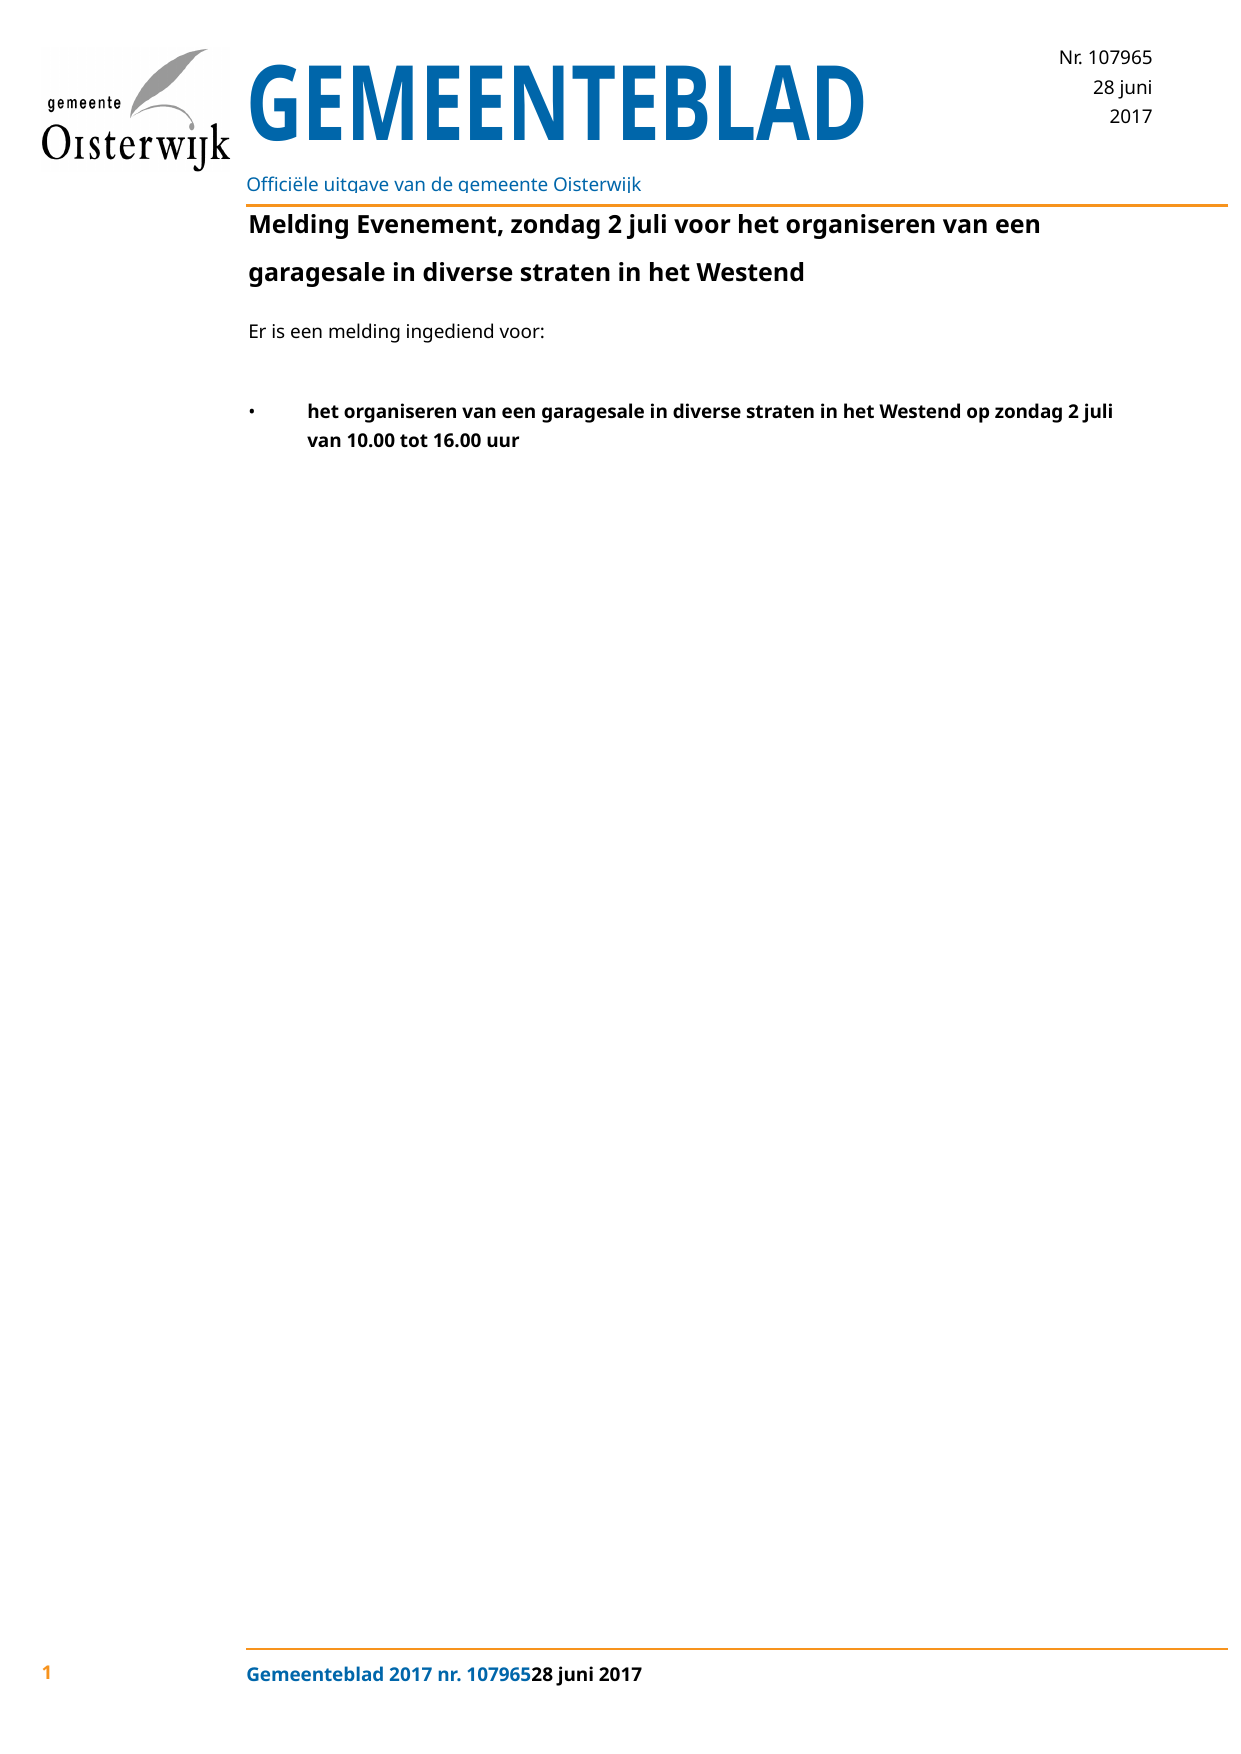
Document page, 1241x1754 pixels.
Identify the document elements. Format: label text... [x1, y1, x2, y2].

picture [41, 47, 231, 172]
text Melding Evenement, zondag 2 juli voor het organiseren van een garagesale in diverse straten in het Westend [248, 207, 1152, 288]
text Er is een melding ingediend voor: [248, 318, 1152, 344]
list het organiseren van een garagesale in diverse straten in het Westend op zondag 2 juli van 10.00 tot 16.00 uur [248, 398, 1152, 453]
